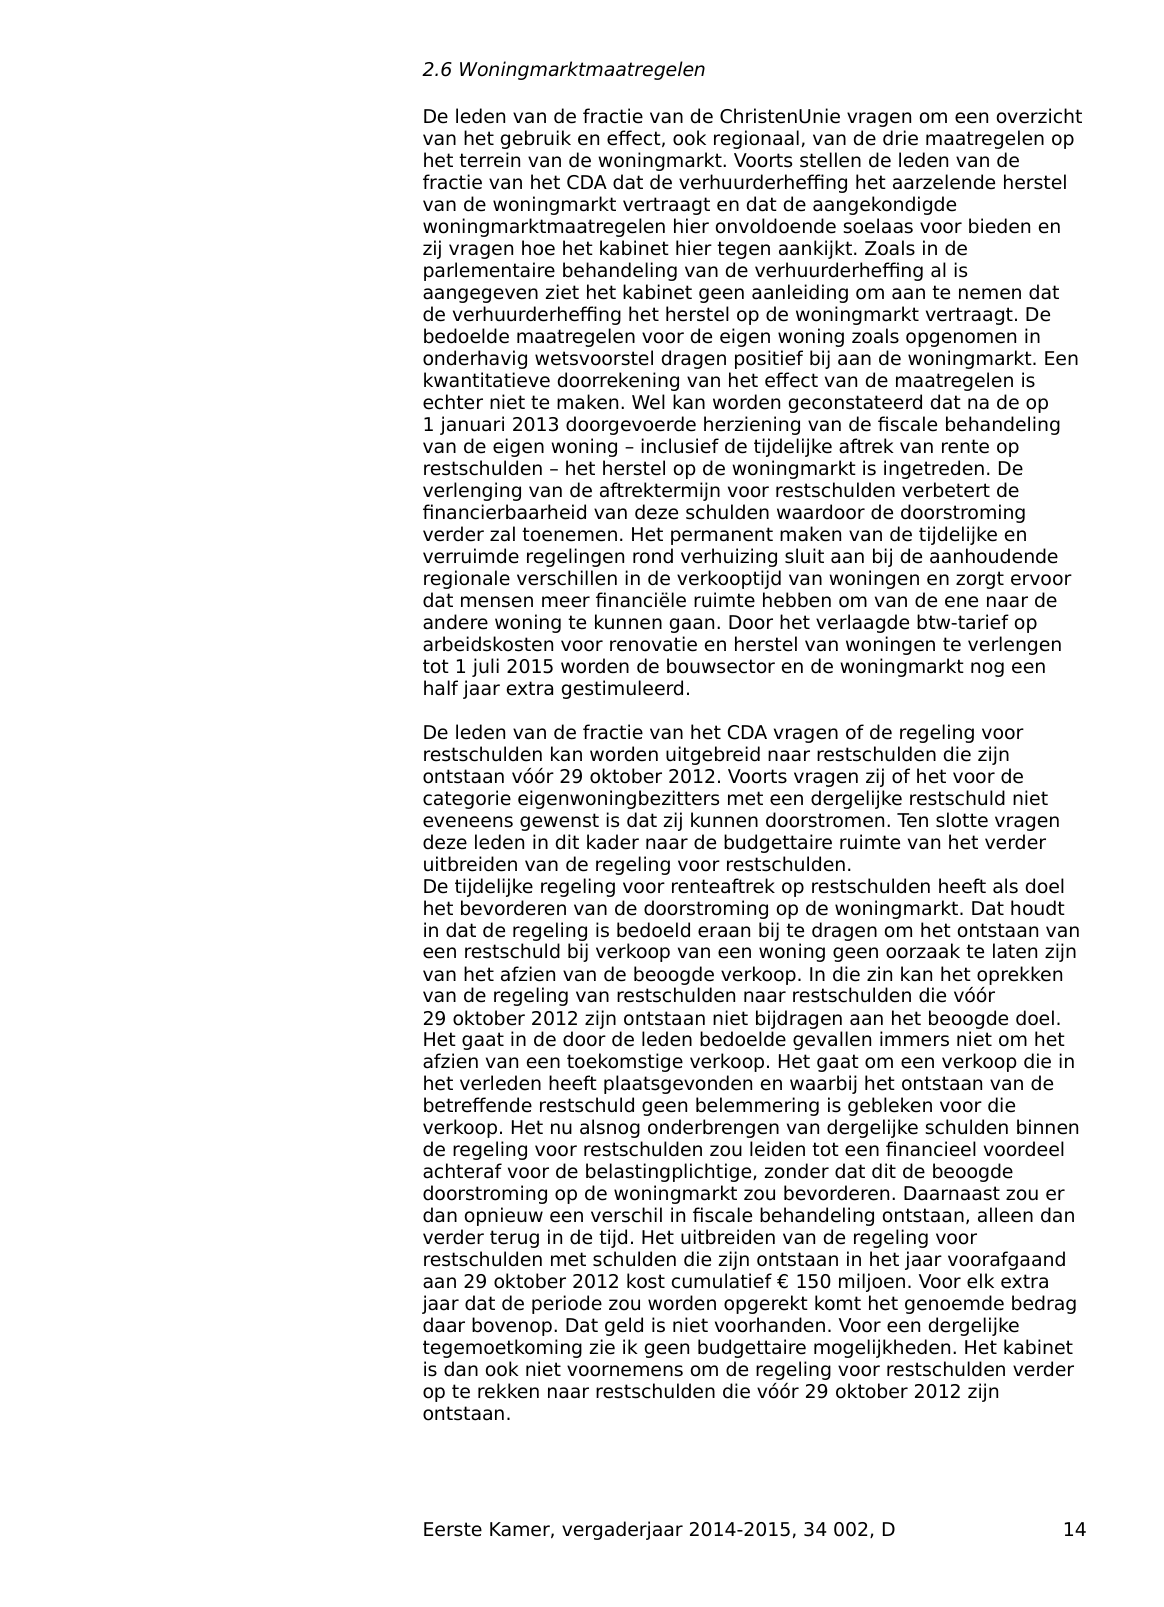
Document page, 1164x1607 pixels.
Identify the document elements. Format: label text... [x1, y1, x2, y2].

text De leden van de fractie van de ChristenUnie vragen om een overzicht van het gebruik en effect, ook regionaal, van de drie maatregelen op het terrein van de woningmarkt. Voorts stellen de leden van de fractie van het CDA dat de verhuurderheffing het aarzelende herstel van de woningmarkt vertraagt en dat de aangekondigde woningmarktmaatregelen hier onvoldoende soelaas voor bieden en zij vragen hoe het kabinet hier tegen aankijkt. Zoals in de parlementaire behandeling van de verhuurderheffing al is aangegeven ziet het kabinet geen aanleiding om aan te nemen dat de verhuurderheffing het herstel op de woningmarkt vertraagt. De bedoelde maatregelen voor de eigen woning zoals opgenomen in onderhavig wetsvoorstel dragen positief bij aan de woningmarkt. Een kwantitatieve doorrekening van het effect van de maatregelen is echter niet te maken. Wel kan worden geconstateerd dat na de op 1 januari 2013 doorgevoerde herziening van de fiscale behandeling van de eigen woning – inclusief de tijdelijke aftrek van rente op restschulden – het herstel op de woningmarkt is ingetreden. De verlenging van de aftrektermijn voor restschulden verbetert de financierbaarheid van deze schulden waardoor de doorstroming verder zal toenemen. Het permanent maken van de tijdelijke en verruimde regelingen rond verhuizing sluit aan bij de aanhoudende regionale verschillen in de verkooptijd van woningen en zorgt ervoor dat mensen meer financiële ruimte hebben om van de ene naar de andere woning te kunnen gaan. Door het verlaagde btw-tarief op arbeidskosten voor renovatie en herstel van woningen te verlengen tot 1 juli 2015 worden de bouwsector en de woningmarkt nog een half jaar extra gestimuleerd. [422, 106, 1087, 699]
text De tijdelijke regeling voor renteaftrek op restschulden heeft als doel het bevorderen van de doorstroming op de woningmarkt. Dat houdt in dat de regeling is bedoeld eraan bij te dragen om het ontstaan van een restschuld bij verkoop van een woning geen oorzaak te laten zijn van het afzien van de beoogde verkoop. In die zin kan het oprekken van de regeling van restschulden naar restschulden die vóór 29 oktober 2012 zijn ontstaan niet bijdragen aan het beoogde doel. Het gaat in de door de leden bedoelde gevallen immers niet om het afzien van een toekomstige verkoop. Het gaat om een verkoop die in het verleden heeft plaatsgevonden en waarbij het ontstaan van de betreffende restschuld geen belemmering is gebleken voor die verkoop. Het nu alsnog onderbrengen van dergelijke schulden binnen de regeling voor restschulden zou leiden tot een financieel voordeel achteraf voor de belastingplichtige, zonder dat dit de beoogde doorstroming op de woningmarkt zou bevorderen. Daarnaast zou er dan opnieuw een verschil in fiscale behandeling ontstaan, alleen dan verder terug in de tijd. Het uitbreiden van de regeling voor restschulden met schulden die zijn ontstaan in het jaar voorafgaand aan 29 oktober 2012 kost cumulatief € 150 miljoen. Voor elk extra jaar dat de periode zou worden opgerekt komt het genoemde bedrag daar bovenop. Dat geld is niet voorhanden. Voor een dergelijke tegemoetkoming zie ik geen budgettaire mogelijkheden. Het kabinet is dan ook niet voornemens om de regeling voor restschulden verder op te rekken naar restschulden die vóór 29 oktober 2012 zijn ontstaan. [422, 876, 1087, 1425]
text De leden van de fractie van het CDA vragen of de regeling voor restschulden kan worden uitgebreid naar restschulden die zijn ontstaan vóór 29 oktober 2012. Voorts vragen zij of het voor de categorie eigenwoningbezitters met een dergelijke restschuld niet eveneens gewenst is dat zij kunnen doorstromen. Ten slotte vragen deze leden in dit kader naar de budgettaire ruimte van het verder uitbreiden van de regeling voor restschulden. [422, 722, 1087, 876]
subtitle 2.6 Woningmarktmaatregelen [422, 59, 1087, 81]
